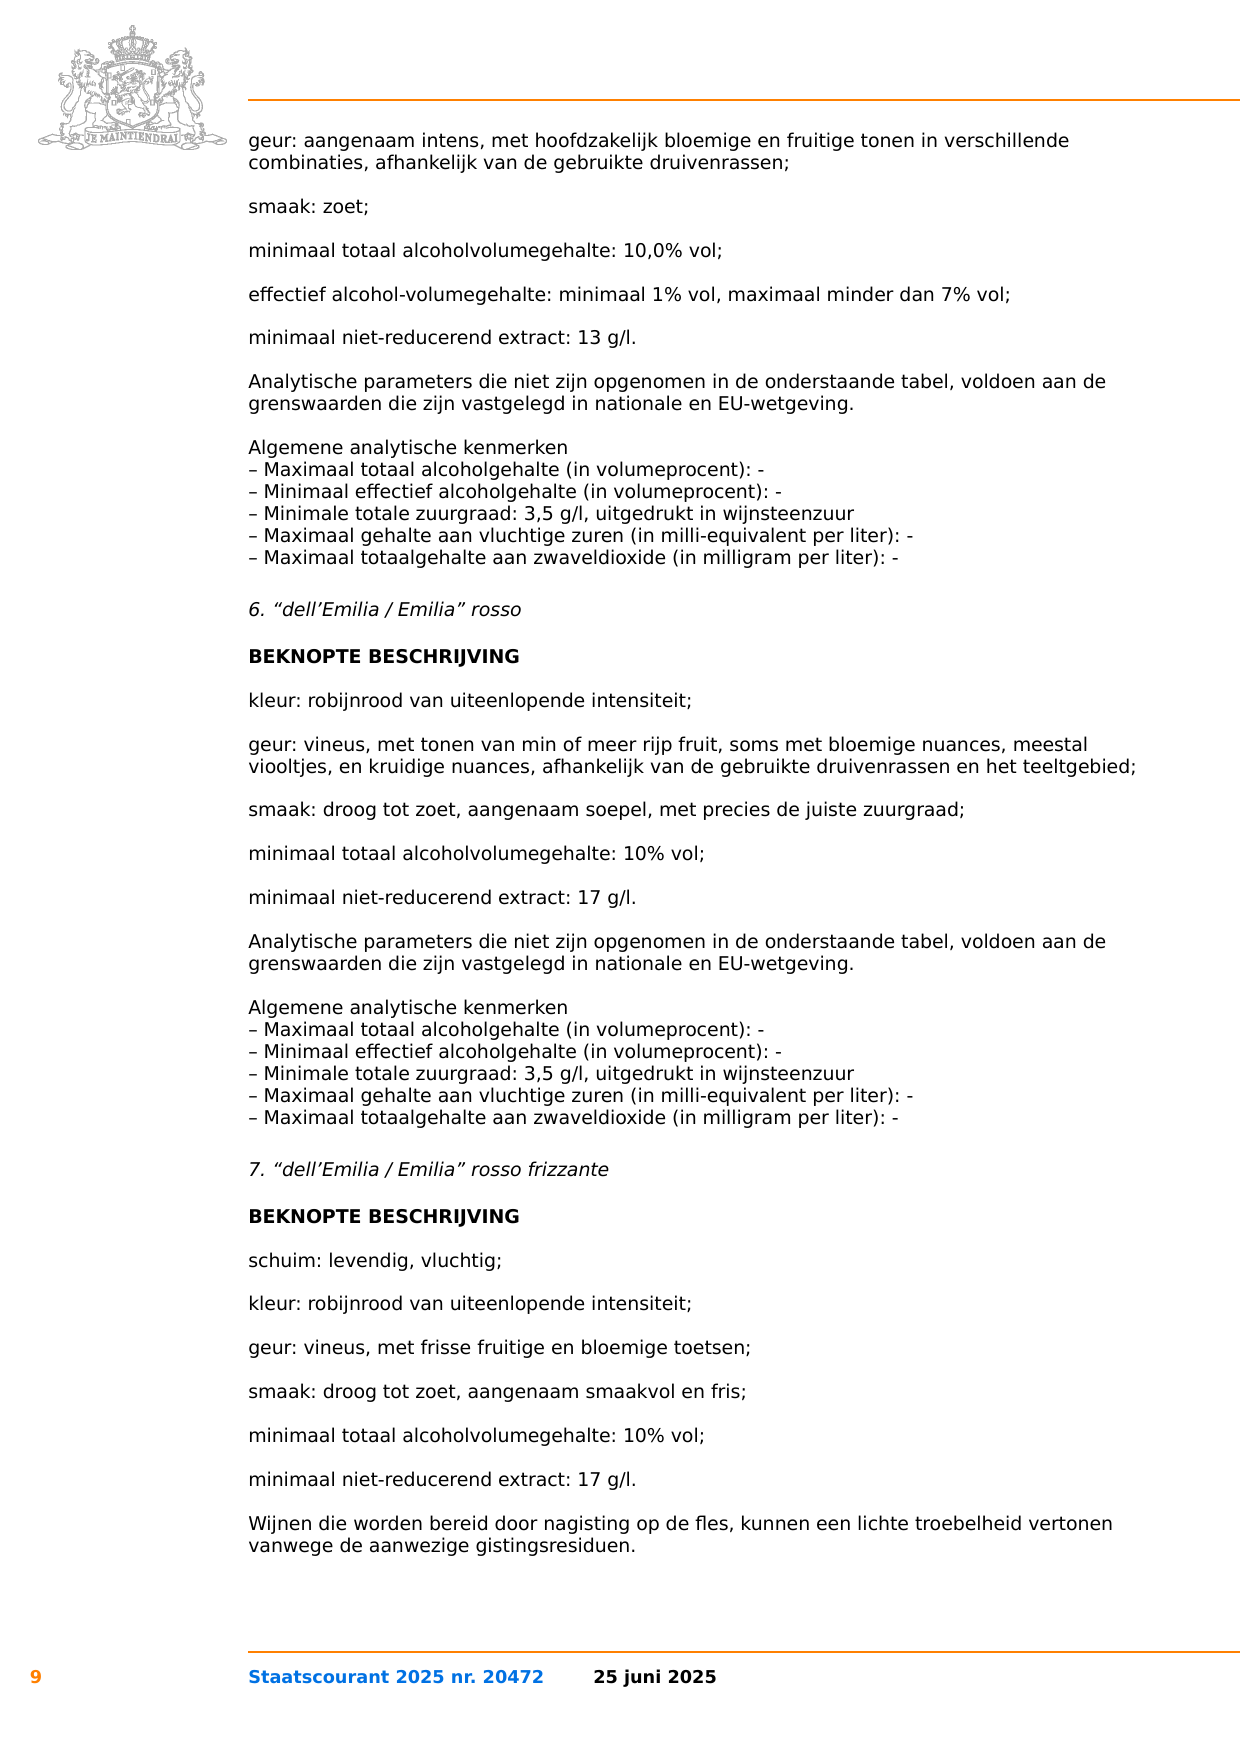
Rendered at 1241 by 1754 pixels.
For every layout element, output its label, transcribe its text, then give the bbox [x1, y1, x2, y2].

text Analytische parameters die niet zijn opgenomen in de onderstaande tabel, voldoen aan de grenswaarden die zijn vastgelegd in nationale en EU-wetgeving. [248, 371, 1163, 415]
text smaak: droog tot zoet, aangenaam smaakvol en fris; [248, 1381, 1163, 1403]
text minimaal niet-reducerend extract: 17 g/l. [248, 887, 1163, 909]
text – Minimale totale zuurgraad: 3,5 g/l, uitgedrukt in wijnsteenzuur [248, 1063, 1163, 1085]
text smaak: droog tot zoet, aangenaam soepel, met precies de juiste zuurgraad; [248, 799, 1163, 821]
subtitle 6. “dell’Emilia / Emilia” rosso [248, 599, 1163, 621]
text Algemene analytische kenmerken [248, 997, 1163, 1019]
text – Maximaal gehalte aan vluchtige zuren (in milli-equivalent per liter): - [248, 1085, 1163, 1107]
text – Maximaal totaal alcoholgehalte (in volumeprocent): - [248, 459, 1163, 481]
text effectief alcohol-volumegehalte: minimaal 1% vol, maximaal minder dan 7% vol; [248, 283, 1163, 305]
text BEKNOPTE BESCHRIJVING [248, 646, 1163, 668]
text – Maximaal totaal alcoholgehalte (in volumeprocent): - [248, 1019, 1163, 1041]
text minimaal niet-reducerend extract: 13 g/l. [248, 327, 1163, 349]
text smaak: zoet; [248, 196, 1163, 218]
subtitle 7. “dell’Emilia / Emilia” rosso frizzante [248, 1159, 1163, 1181]
text – Minimaal effectief alcoholgehalte (in volumeprocent): - [248, 481, 1163, 503]
text schuim: levendig, vluchtig; [248, 1249, 1163, 1271]
text – Minimale totale zuurgraad: 3,5 g/l, uitgedrukt in wijnsteenzuur [248, 503, 1163, 525]
text – Maximaal gehalte aan vluchtige zuren (in milli-equivalent per liter): - [248, 525, 1163, 547]
text minimaal niet-reducerend extract: 17 g/l. [248, 1469, 1163, 1491]
text geur: vineus, met tonen van min of meer rijp fruit, soms met bloemige nuances, meestal viooltjes, en kruidige nuances, afhankelijk van de gebruikte druivenrassen en het teeltgebied; [248, 733, 1163, 777]
text Analytische parameters die niet zijn opgenomen in de onderstaande tabel, voldoen aan de grenswaarden die zijn vastgelegd in nationale en EU-wetgeving. [248, 931, 1163, 975]
text minimaal totaal alcoholvolumegehalte: 10% vol; [248, 1425, 1163, 1447]
text kleur: robijnrood van uiteenlopende intensiteit; [248, 1293, 1163, 1315]
text – Minimaal effectief alcoholgehalte (in volumeprocent): - [248, 1041, 1163, 1063]
text minimaal totaal alcoholvolumegehalte: 10,0% vol; [248, 239, 1163, 262]
text BEKNOPTE BESCHRIJVING [248, 1206, 1163, 1228]
text Algemene analytische kenmerken [248, 437, 1163, 459]
text kleur: robijnrood van uiteenlopende intensiteit; [248, 690, 1163, 712]
text – Maximaal totaalgehalte aan zwaveldioxide (in milligram per liter): - [248, 1107, 1163, 1129]
text geur: aangenaam intens, met hoofdzakelijk bloemige en fruitige tonen in verschillende combinaties, afhankelijk van de gebruikte druivenrassen; [248, 130, 1163, 174]
text – Maximaal totaalgehalte aan zwaveldioxide (in milligram per liter): - [248, 547, 1163, 569]
text Wijnen die worden bereid door nagisting op de fles, kunnen een lichte troebelheid vertonen vanwege de aanwezige gistingsresiduen. [248, 1513, 1163, 1557]
picture [38, 25, 227, 150]
text geur: vineus, met frisse fruitige en bloemige toetsen; [248, 1337, 1163, 1359]
text minimaal totaal alcoholvolumegehalte: 10% vol; [248, 843, 1163, 865]
